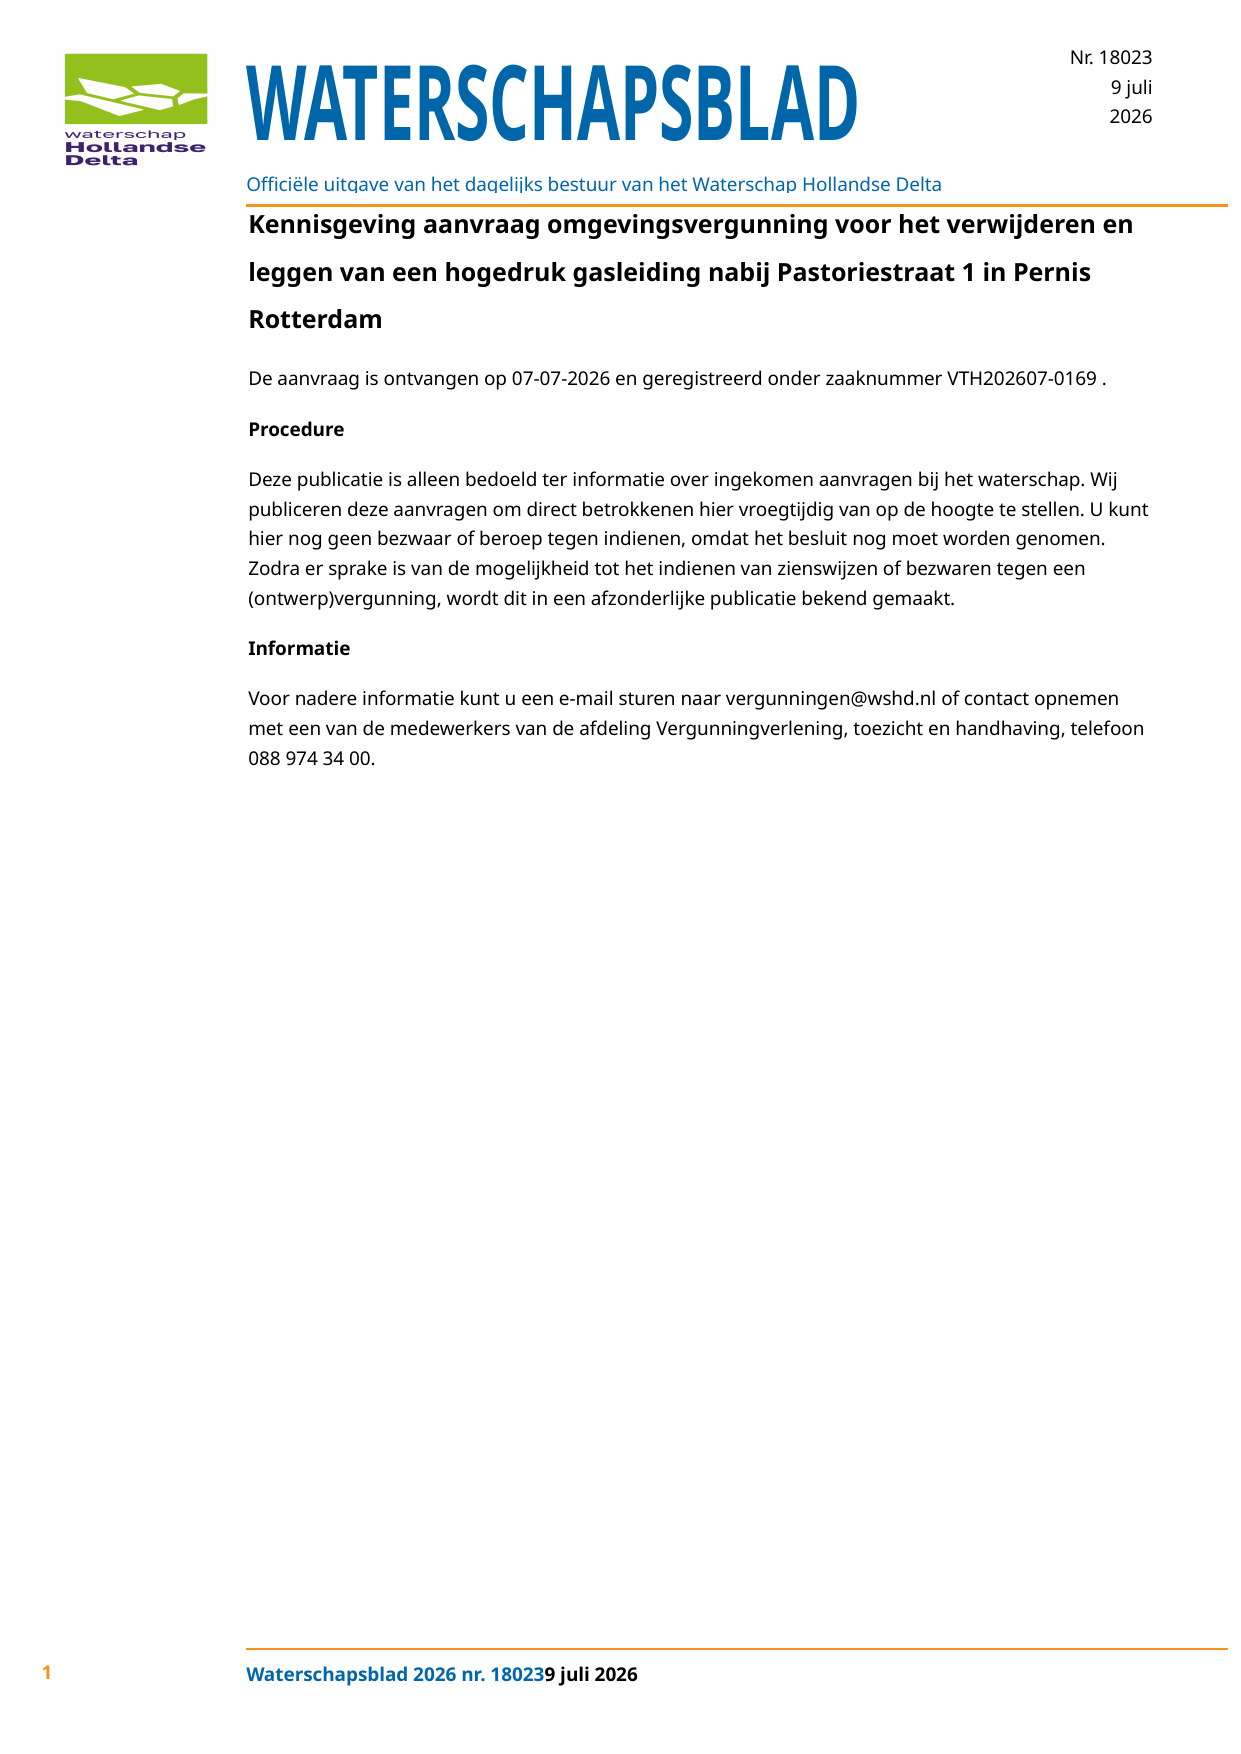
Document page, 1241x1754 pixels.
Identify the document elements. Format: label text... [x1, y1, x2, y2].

text Deze publicatie is alleen bedoeld ter informatie over ingekomen aanvragen bij het waterschap. Wij publiceren deze aanvragen om direct betrokkenen hier vroegtijdig van op de hoogte te stellen. U kunt hier nog geen bezwaar of beroep tegen indienen, omdat het besluit nog moet worden genomen. Zodra er sprake is van de mogelijkheid tot het indienen van zienswijzen of bezwaren tegen een (ontwerp)vergunning, wordt dit in een afzonderlijke publicatie bekend gemaakt. [248, 466, 1152, 610]
text Voor nadere informatie kunt u een e-mail sturen naar vergunningen@wshd.nl of contact opnemen met een van de medewerkers van de afdeling Vergunningverlening, toezicht en handhaving, telefoon 088 974 34 00. [248, 686, 1152, 770]
picture [41, 47, 231, 172]
text Kennisgeving aanvraag omgevingsvergunning voor het verwijderen en leggen van een hogedruk gasleiding nabij Pastoriestraat 1 in Pernis Rotterdam [248, 207, 1152, 336]
text Informatie [248, 635, 1152, 661]
text Procedure [248, 416, 1152, 442]
text De aanvraag is ontvangen op 07-07-2026 en geregistreerd onder zaaknummer VTH202607-0169 . [248, 366, 1152, 391]
